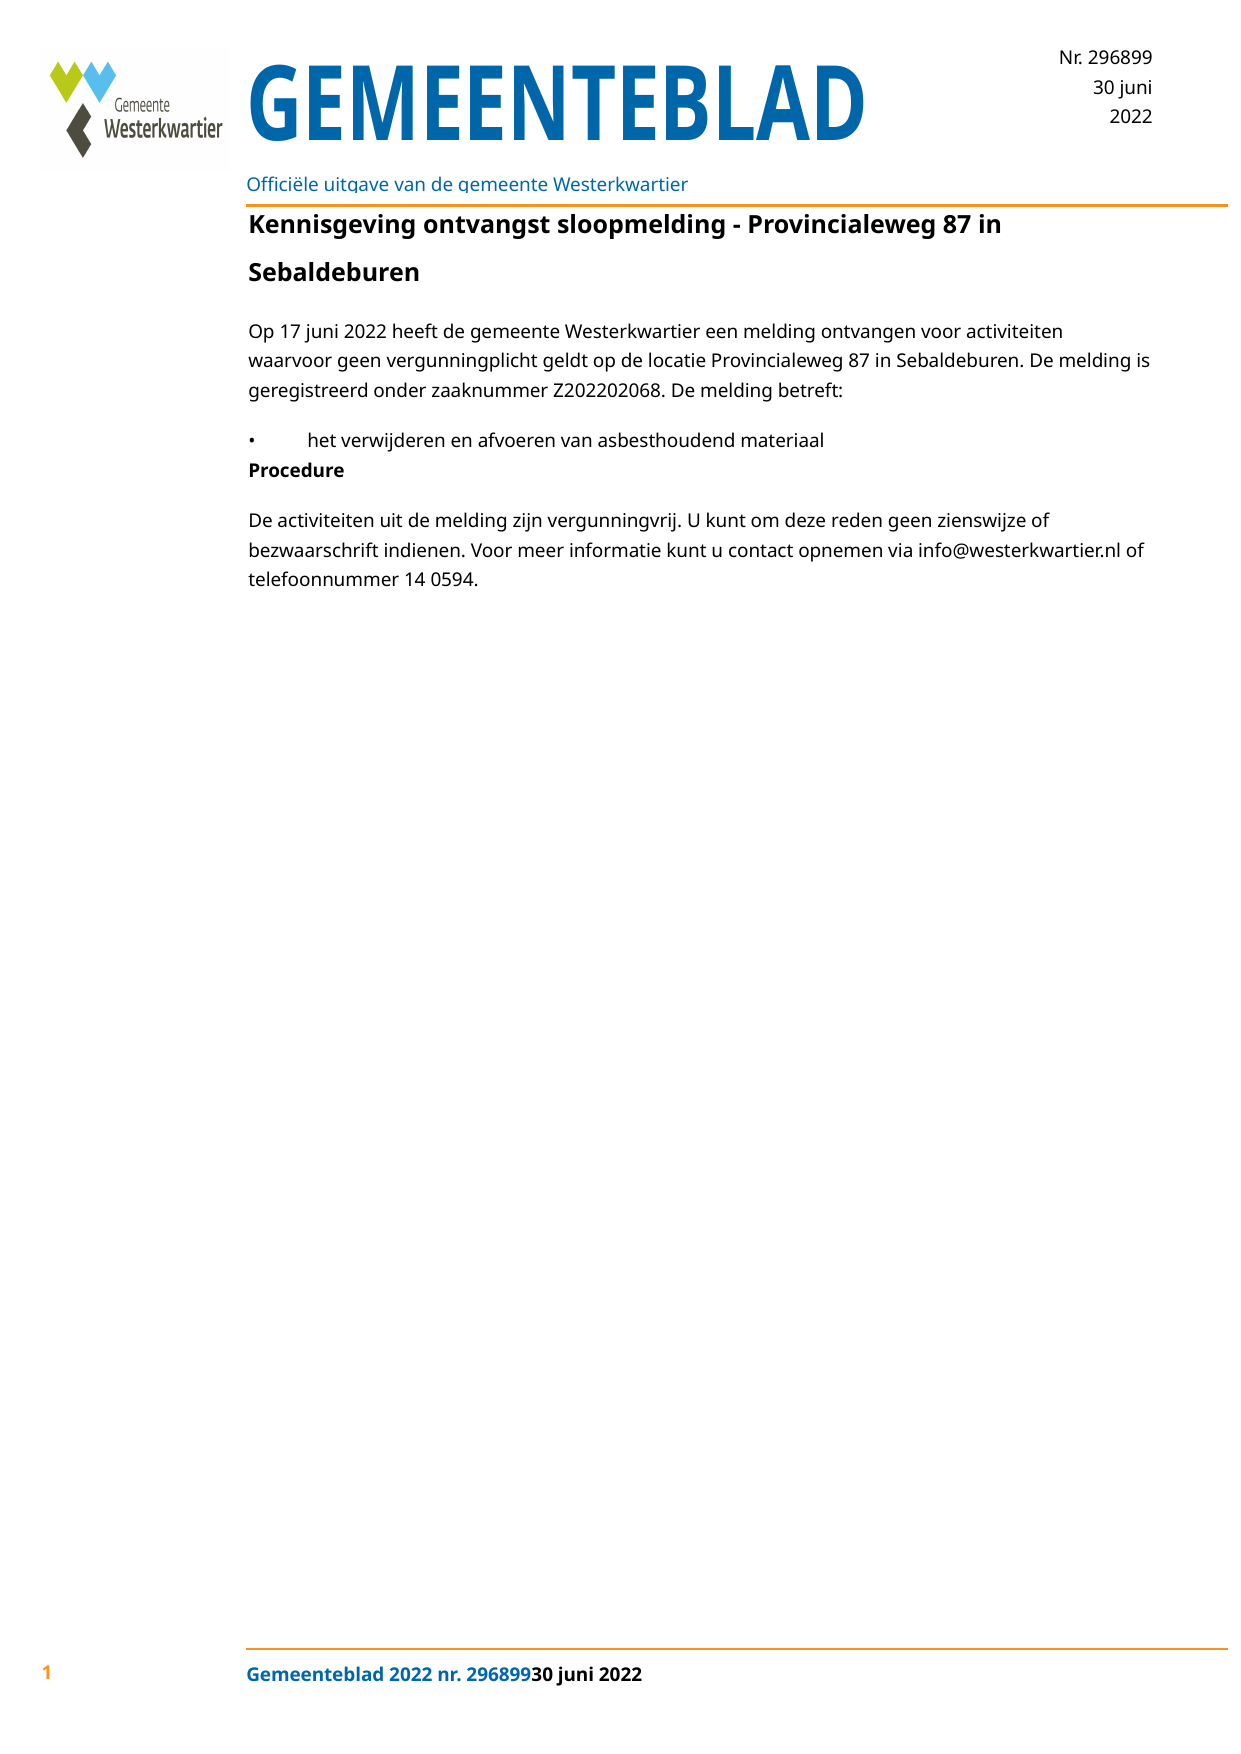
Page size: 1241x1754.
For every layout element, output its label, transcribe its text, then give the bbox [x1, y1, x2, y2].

text Op 17 juni 2022 heeft de gemeente Westerkwartier een melding ontvangen voor activiteiten waarvoor geen vergunningplicht geldt op de locatie Provincialeweg 87 in Sebaldeburen. De melding is geregistreerd onder zaaknummer Z202202068. De melding betreft: [248, 318, 1152, 403]
text De activiteiten uit de melding zijn vergunningvrij. U kunt om deze reden geen zienswijze of bezwaarschrift indienen. Voor meer informatie kunt u contact opnemen via info@westerkwartier.nl of telefoonnummer 14 0594. [248, 507, 1152, 592]
picture [41, 47, 231, 172]
list het verwijderen en afvoeren van asbesthoudend materiaal [248, 427, 1152, 453]
text Kennisgeving ontvangst sloopmelding - Provincialeweg 87 in Sebaldeburen [248, 207, 1152, 288]
text Procedure [248, 457, 1152, 483]
